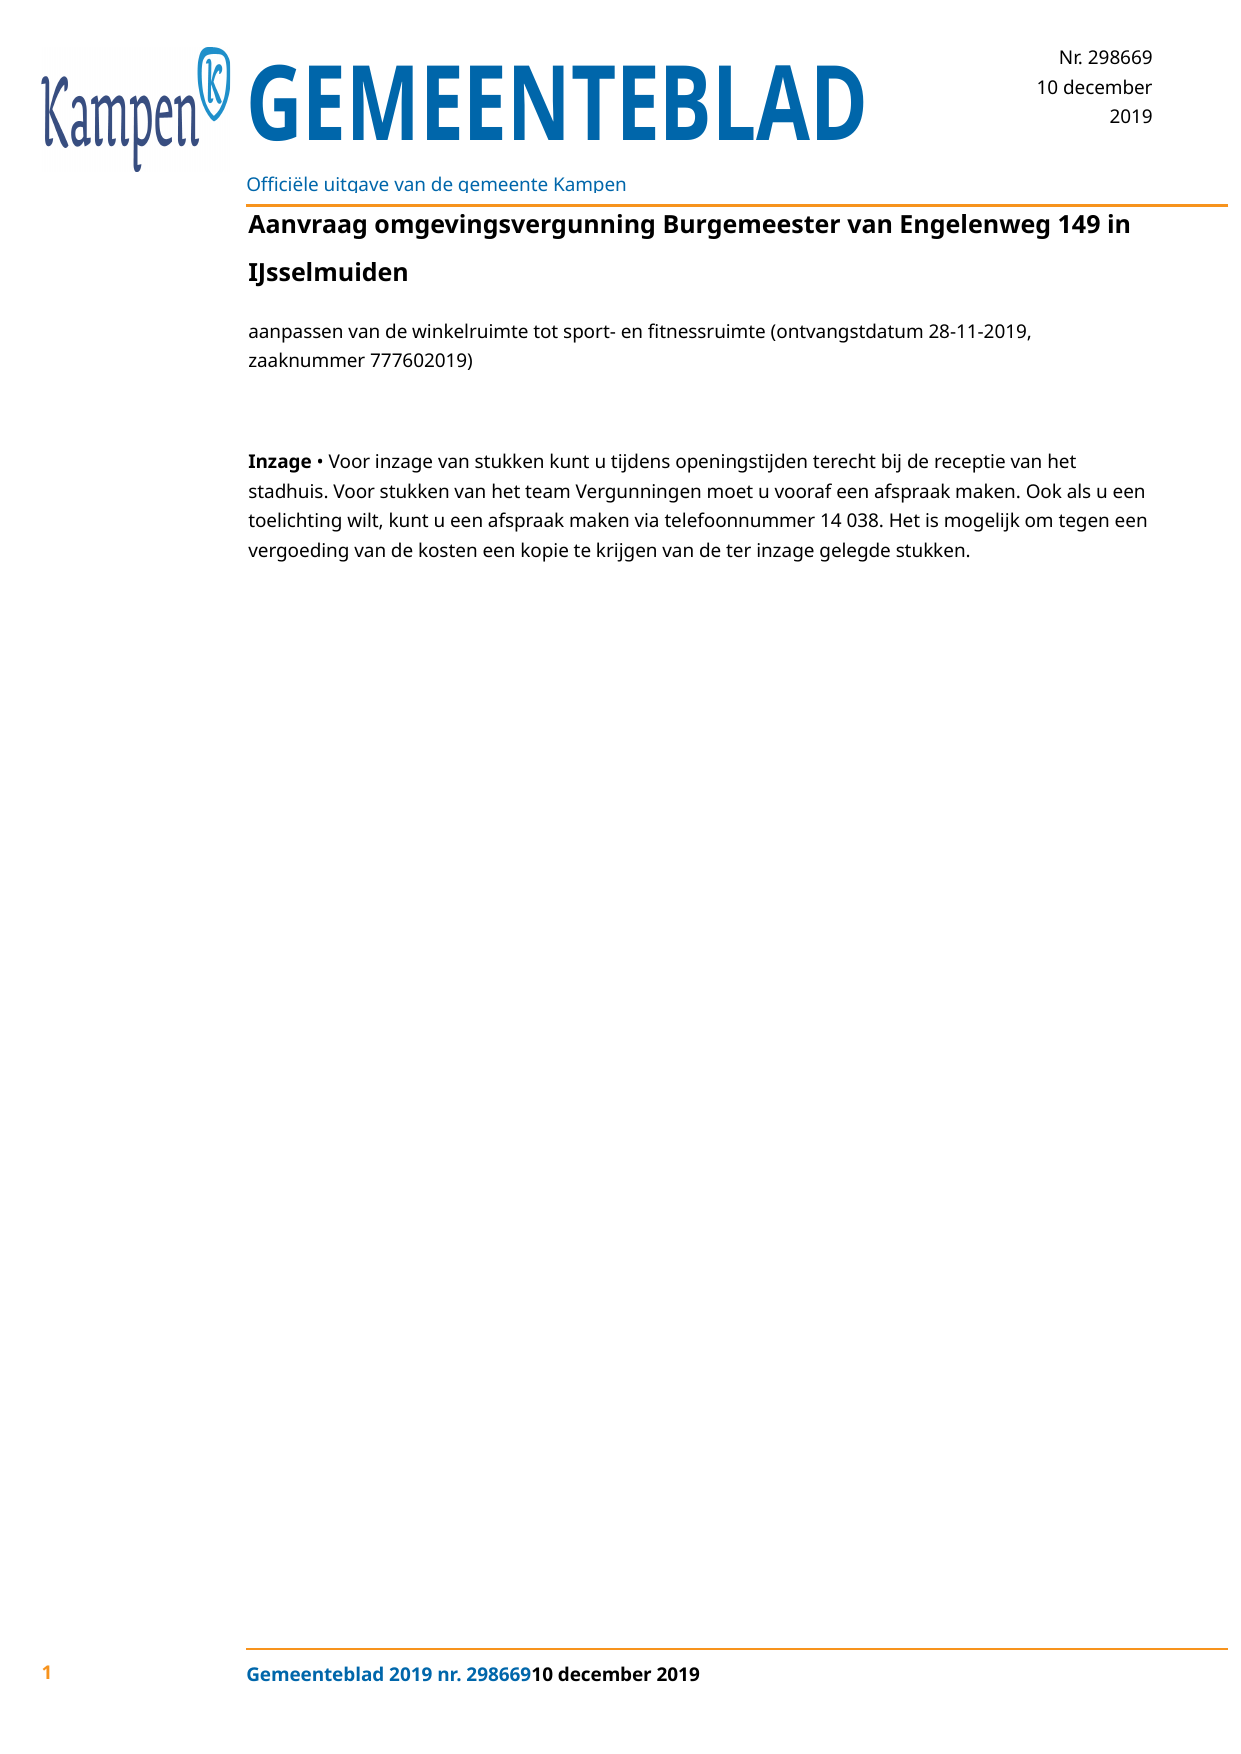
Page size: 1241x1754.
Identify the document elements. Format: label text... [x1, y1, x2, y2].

text aanpassen van de winkelruimte tot sport- en fitnessruimte (ontvangstdatum 28-11-2019, zaaknummer 777602019) [248, 318, 1152, 373]
picture [41, 47, 231, 172]
text Inzage • Voor inzage van stukken kunt u tijdens openingstijden terecht bij de receptie van het stadhuis. Voor stukken van het team Vergunningen moet u vooraf een afspraak maken. Ook als u een toelichting wilt, kunt u een afspraak maken via telefoonnummer 14 038. Het is mogelijk om tegen een vergoeding van de kosten een kopie te krijgen van de ter inzage gelegde stukken. [248, 448, 1152, 563]
text Aanvraag omgevingsvergunning Burgemeester van Engelenweg 149 in IJsselmuiden [248, 207, 1152, 288]
